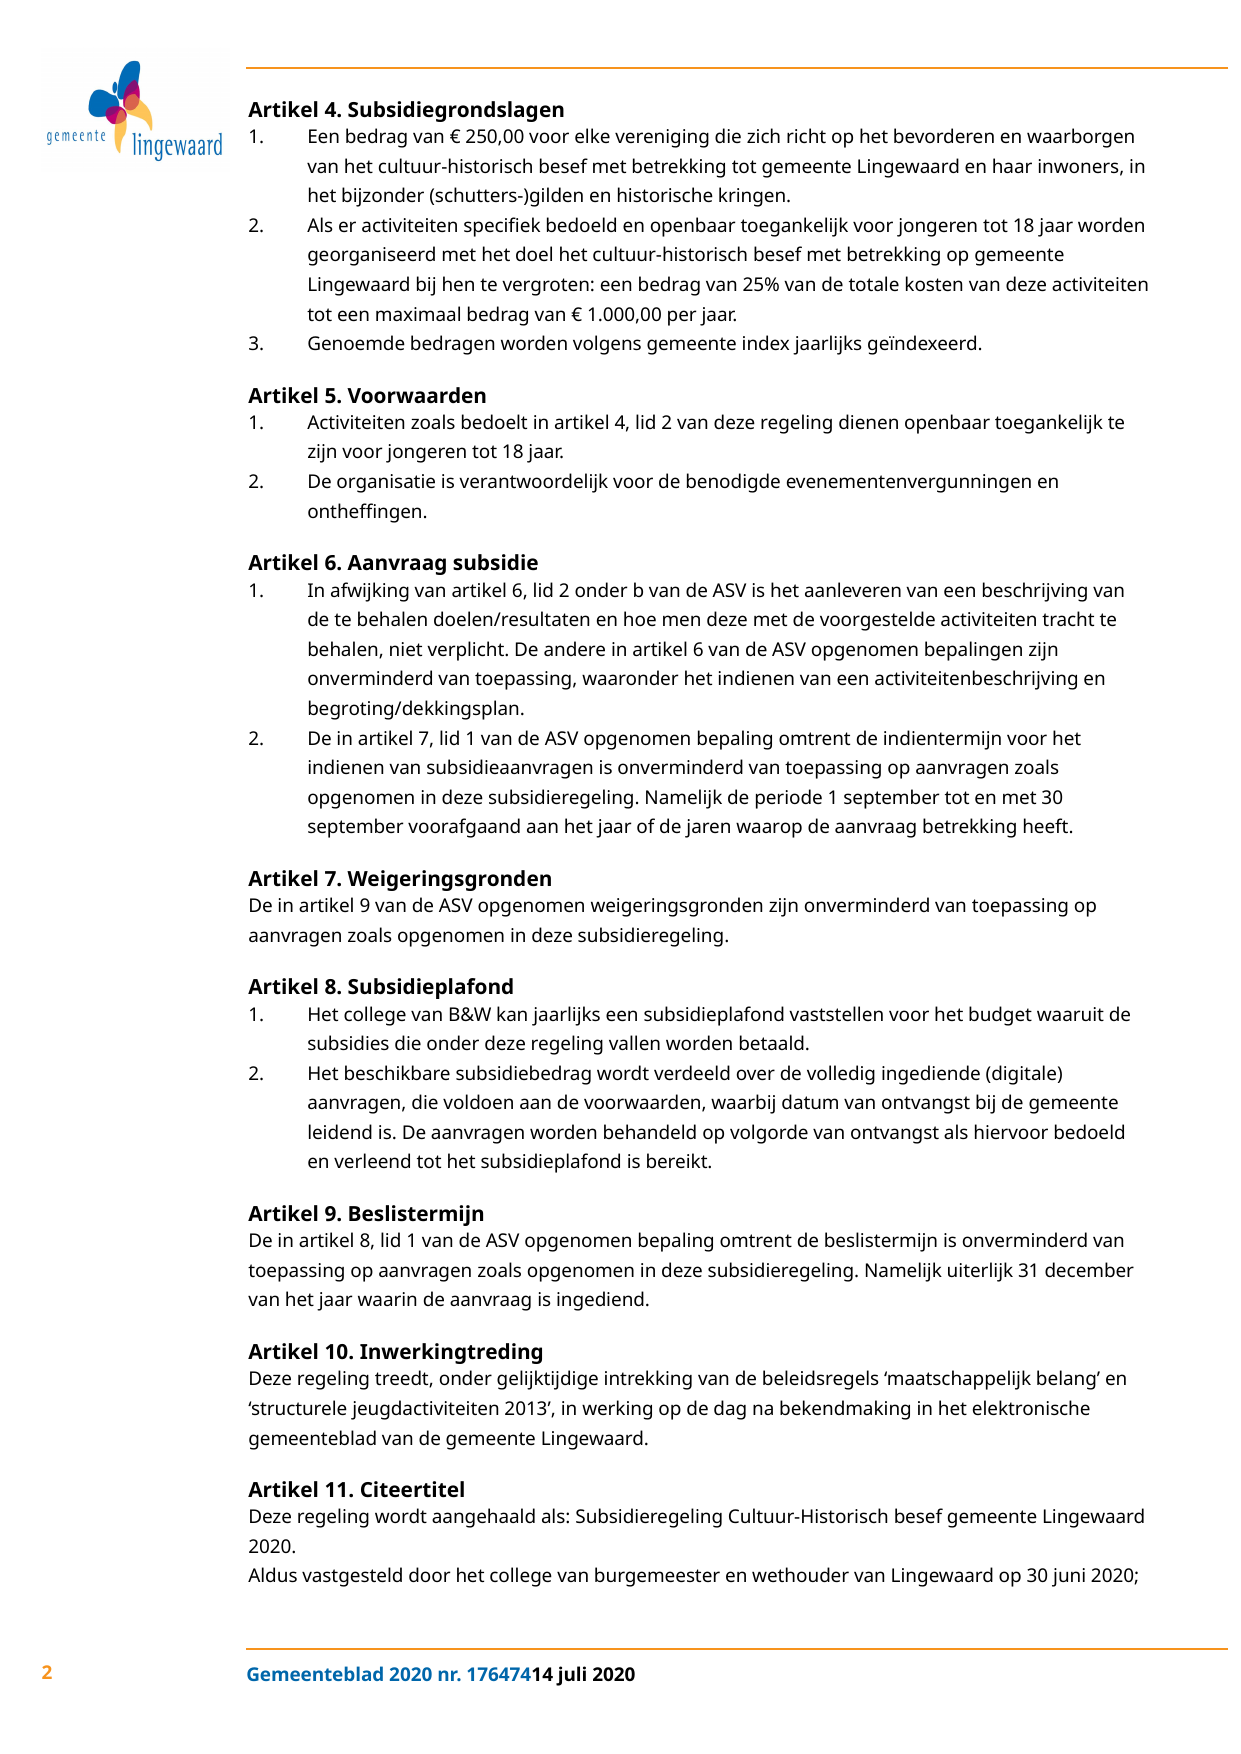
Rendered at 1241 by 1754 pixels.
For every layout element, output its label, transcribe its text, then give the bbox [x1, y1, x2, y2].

list Het college van B&W kan jaarlijks een subsidieplafond vaststellen voor het budget waaruit de subsidies die onder deze regeling vallen worden betaald. [248, 1001, 1152, 1056]
list In afwijking van artikel 6, lid 2 onder b van de ASV is het aanleveren van een beschrijving van de te behalen doelen/resultaten en hoe men deze met de voorgestelde activiteiten tracht te behalen, niet verplicht. De andere in artikel 6 van de ASV opgenomen bepalingen zijn onverminderd van toepassing, waaronder het indienen van een activiteitenbeschrijving en begroting/dekkingsplan. [248, 577, 1152, 721]
list Het beschikbare subsidiebedrag wordt verdeeld over de volledig ingediende (digitale) aanvragen, die voldoen aan de voorwaarden, waarbij datum van ontvangst bij de gemeente leidend is. De aanvragen worden behandeld op volgorde van ontvangst als hiervoor bedoeld en verleend tot het subsidieplafond is bereikt. [248, 1060, 1152, 1174]
picture [41, 47, 231, 172]
text Artikel 4. Subsidiegrondslagen [248, 95, 1152, 123]
text Deze regeling wordt aangehaald als: Subsidieregeling Cultuur-Historisch besef gemeente Lingewaard 2020. [248, 1503, 1152, 1559]
text Artikel 9. Beslistermijn [248, 1199, 1152, 1227]
list De organisatie is verantwoordelijk voor de benodigde evenementenvergunningen en ontheffingen. [248, 468, 1152, 524]
text Artikel 11. Citeertitel [248, 1475, 1152, 1503]
list Als er activiteiten specifiek bedoeld en openbaar toegankelijk voor jongeren tot 18 jaar worden georganiseerd met het doel het cultuur-historisch besef met betrekking op gemeente Lingewaard bij hen te vergroten: een bedrag van 25% van de totale kosten van deze activiteiten tot een maximaal bedrag van € 1.000,00 per jaar. [248, 212, 1152, 326]
text Aldus vastgesteld door het college van burgemeester en wethouder van Lingewaard op 30 juni 2020; [248, 1563, 1152, 1588]
list De in artikel 7, lid 1 van de ASV opgenomen bepaling omtrent de indientermijn voor het indienen van subsidieaanvragen is onverminderd van toepassing op aanvragen zoals opgenomen in deze subsidieregeling. Namelijk de periode 1 september tot en met 30 september voorafgaand aan het jaar of de jaren waarop de aanvraag betrekking heeft. [248, 725, 1152, 839]
text De in artikel 9 van de ASV opgenomen weigeringsgronden zijn onverminderd van toepassing op aanvragen zoals opgenomen in deze subsidieregeling. [248, 892, 1152, 948]
list Genoemde bedragen worden volgens gemeente index jaarlijks geïndexeerd. [248, 330, 1152, 356]
text Artikel 8. Subsidieplafond [248, 972, 1152, 1001]
text Deze regeling treedt, onder gelijktijdige intrekking van de beleidsregels ‘maatschappelijk belang’ en ‘structurele jeugdactiviteiten 2013’, in werking op de dag na bekendmaking in het elektronische gemeenteblad van de gemeente Lingewaard. [248, 1366, 1152, 1450]
list Activiteiten zoals bedoelt in artikel 4, lid 2 van deze regeling dienen openbaar toegankelijk te zijn voor jongeren tot 18 jaar. [248, 409, 1152, 464]
text Artikel 5. Voorwaarden [248, 381, 1152, 409]
text Artikel 7. Weigeringsgronden [248, 864, 1152, 892]
list Een bedrag van € 250,00 voor elke vereniging die zich richt op het bevorderen en waarborgen van het cultuur-historisch besef met betrekking tot gemeente Lingewaard en haar inwoners, in het bijzonder (schutters-)gilden en historische kringen. [248, 123, 1152, 208]
text Artikel 10. Inwerkingtreding [248, 1337, 1152, 1366]
text Artikel 6. Aanvraag subsidie [248, 548, 1152, 577]
text De in artikel 8, lid 1 van de ASV opgenomen bepaling omtrent de beslistermijn is onverminderd van toepassing op aanvragen zoals opgenomen in deze subsidieregeling. Namelijk uiterlijk 31 december van het jaar waarin de aanvraag is ingediend. [248, 1227, 1152, 1312]
